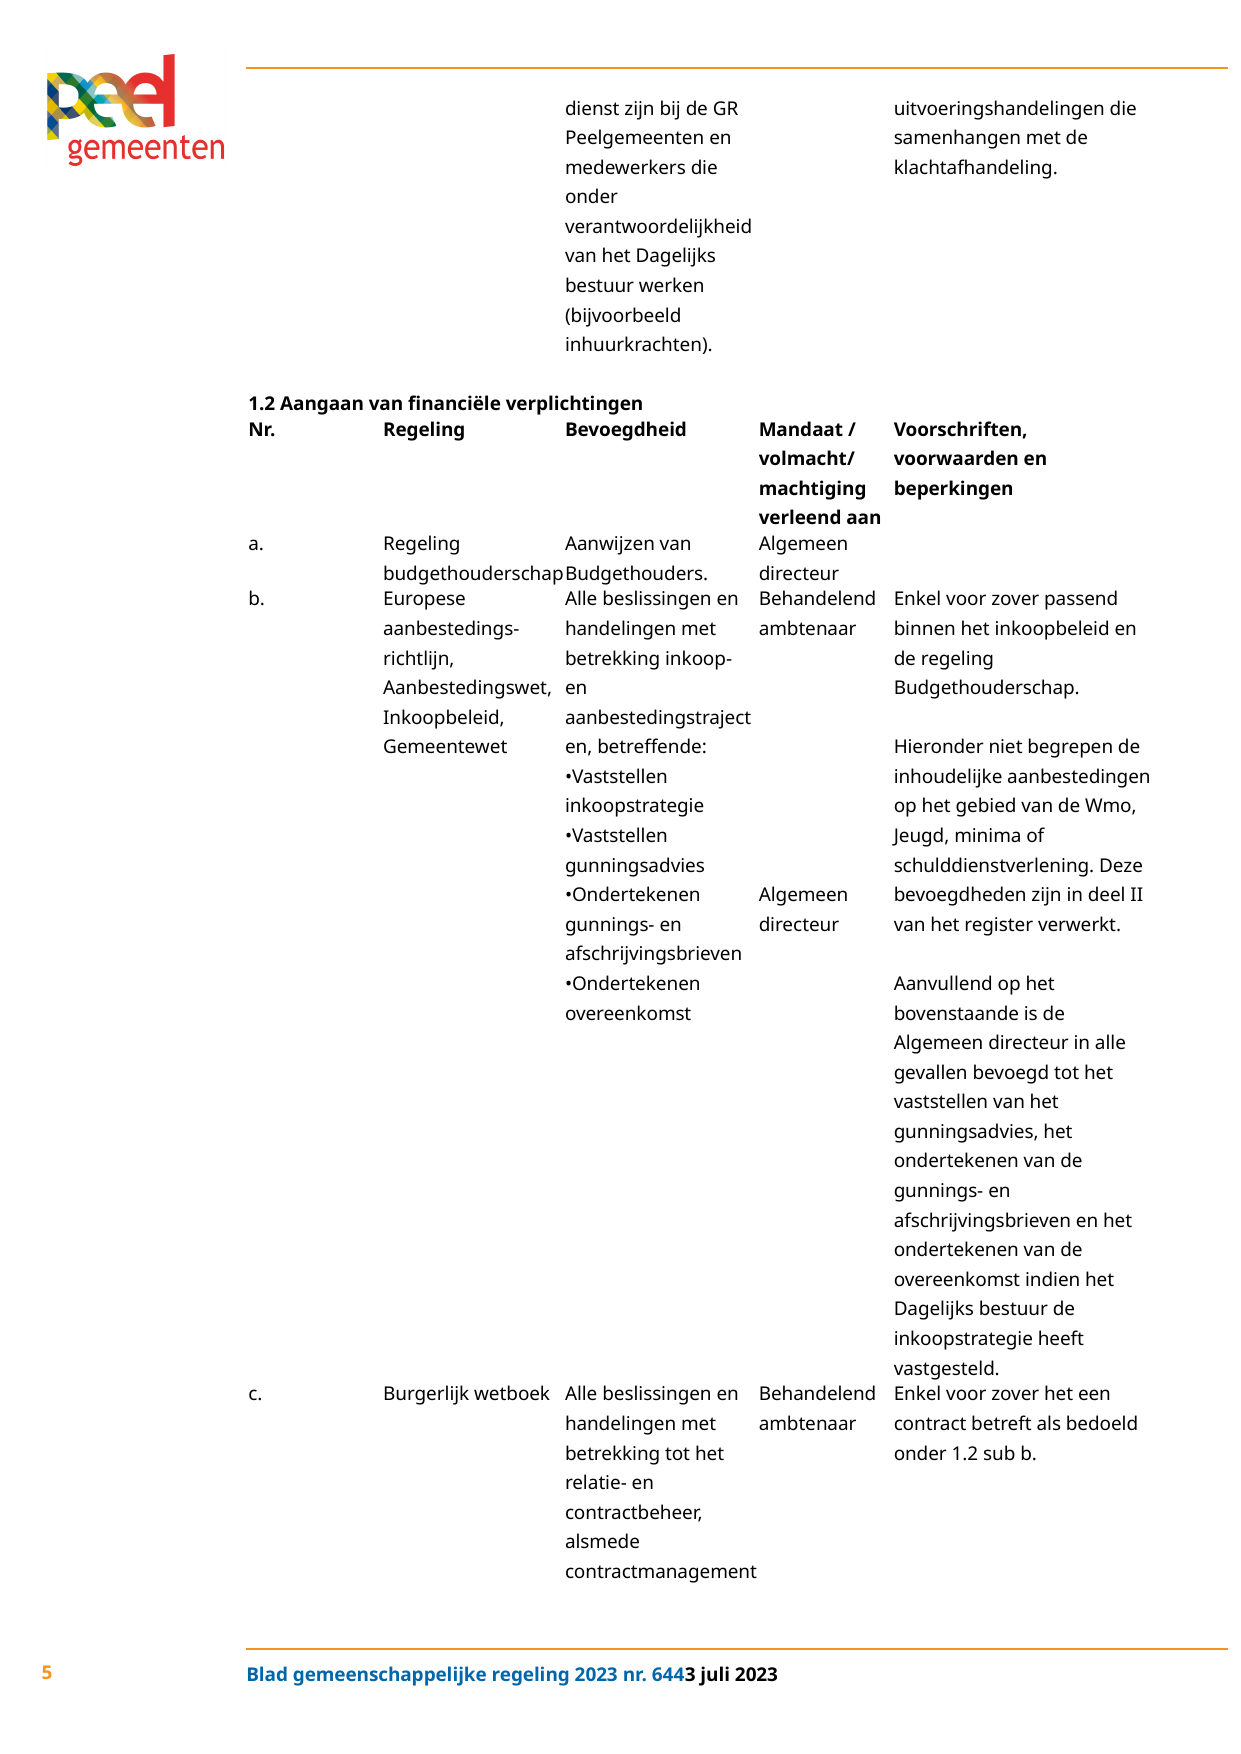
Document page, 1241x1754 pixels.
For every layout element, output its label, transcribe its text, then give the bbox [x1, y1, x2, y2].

table_cell Voorschriften, voorwaarden en beperkingen [894, 416, 1152, 530]
table_cell Enkel voor zover het een contract betreft als bedoeld onder 1.2 sub b. [894, 1381, 1152, 1584]
table_cell Aanwijzen van Budgethouders. [565, 530, 758, 586]
table_cell c. [248, 1381, 383, 1584]
picture [41, 47, 231, 172]
table_cell Enkel voor zover passend binnen het inkoopbeleid en de regeling Budgethouderschap. Hieronder niet begrepen de inhoudelijke aanbestedingen op het gebied van de Wmo, Jeugd, minima of schulddienstverlening. Deze bevoegdheden zijn in deel II van het register verwerkt. Aanvullend op het bovenstaande is de Algemeen directeur in alle gevallen bevoegd tot het vaststellen van het gunningsadvies, het ondertekenen van de gunnings- en afschrijvingsbrieven en het ondertekenen van de overeenkomst indien het Dagelijks bestuur de inkoopstrategie heeft vastgesteld. [894, 586, 1152, 1381]
table_cell dienst zijn bij de GR Peelgemeenten en medewerkers die onder verantwoordelijkheid van het Dagelijks bestuur werken (bijvoorbeeld inhuurkrachten). [565, 95, 758, 357]
table_cell Regeling [383, 416, 565, 530]
table_cell Nr. [248, 416, 383, 530]
table_cell Europese aanbestedings-richtlijn, Aanbestedingswet, Inkoopbeleid, Gemeentewet [383, 586, 565, 1381]
table_cell Burgerlijk wetboek [383, 1381, 565, 1584]
table_cell [894, 530, 1152, 586]
table_cell [248, 95, 383, 357]
table_cell [383, 95, 565, 357]
table_cell uitvoeringshandelingen die samenhangen met de klachtafhandeling. [894, 95, 1152, 357]
table_cell Regeling budgethouderschap [383, 530, 565, 586]
table_cell Alle beslissingen en handelingen met betrekking inkoop- en aanbestedingstrajecten, betreffende: •Vaststellen inkoopstrategie •Vaststellen gunningsadvies •Ondertekenen gunnings- en afschrijvingsbrieven •Ondertekenen overeenkomst [565, 586, 758, 1381]
table_cell Behandelend ambtenaar [759, 1381, 893, 1584]
table_cell [759, 95, 893, 357]
table_cell Alle beslissingen en handelingen met betrekking tot het relatie- en contractbeheer, alsmede contractmanagement [565, 1381, 758, 1584]
table_cell a. [248, 530, 383, 586]
table_cell Behandelend ambtenaar Algemeen directeur [759, 586, 893, 1381]
table_cell Algemeen directeur [759, 530, 893, 586]
table_cell Bevoegdheid [565, 416, 758, 530]
table_header 1.2 Aangaan van financiële verplichtingen [248, 390, 1152, 416]
table_cell b. [248, 586, 383, 1381]
table_cell Mandaat / volmacht/ machtiging verleend aan [759, 416, 893, 530]
